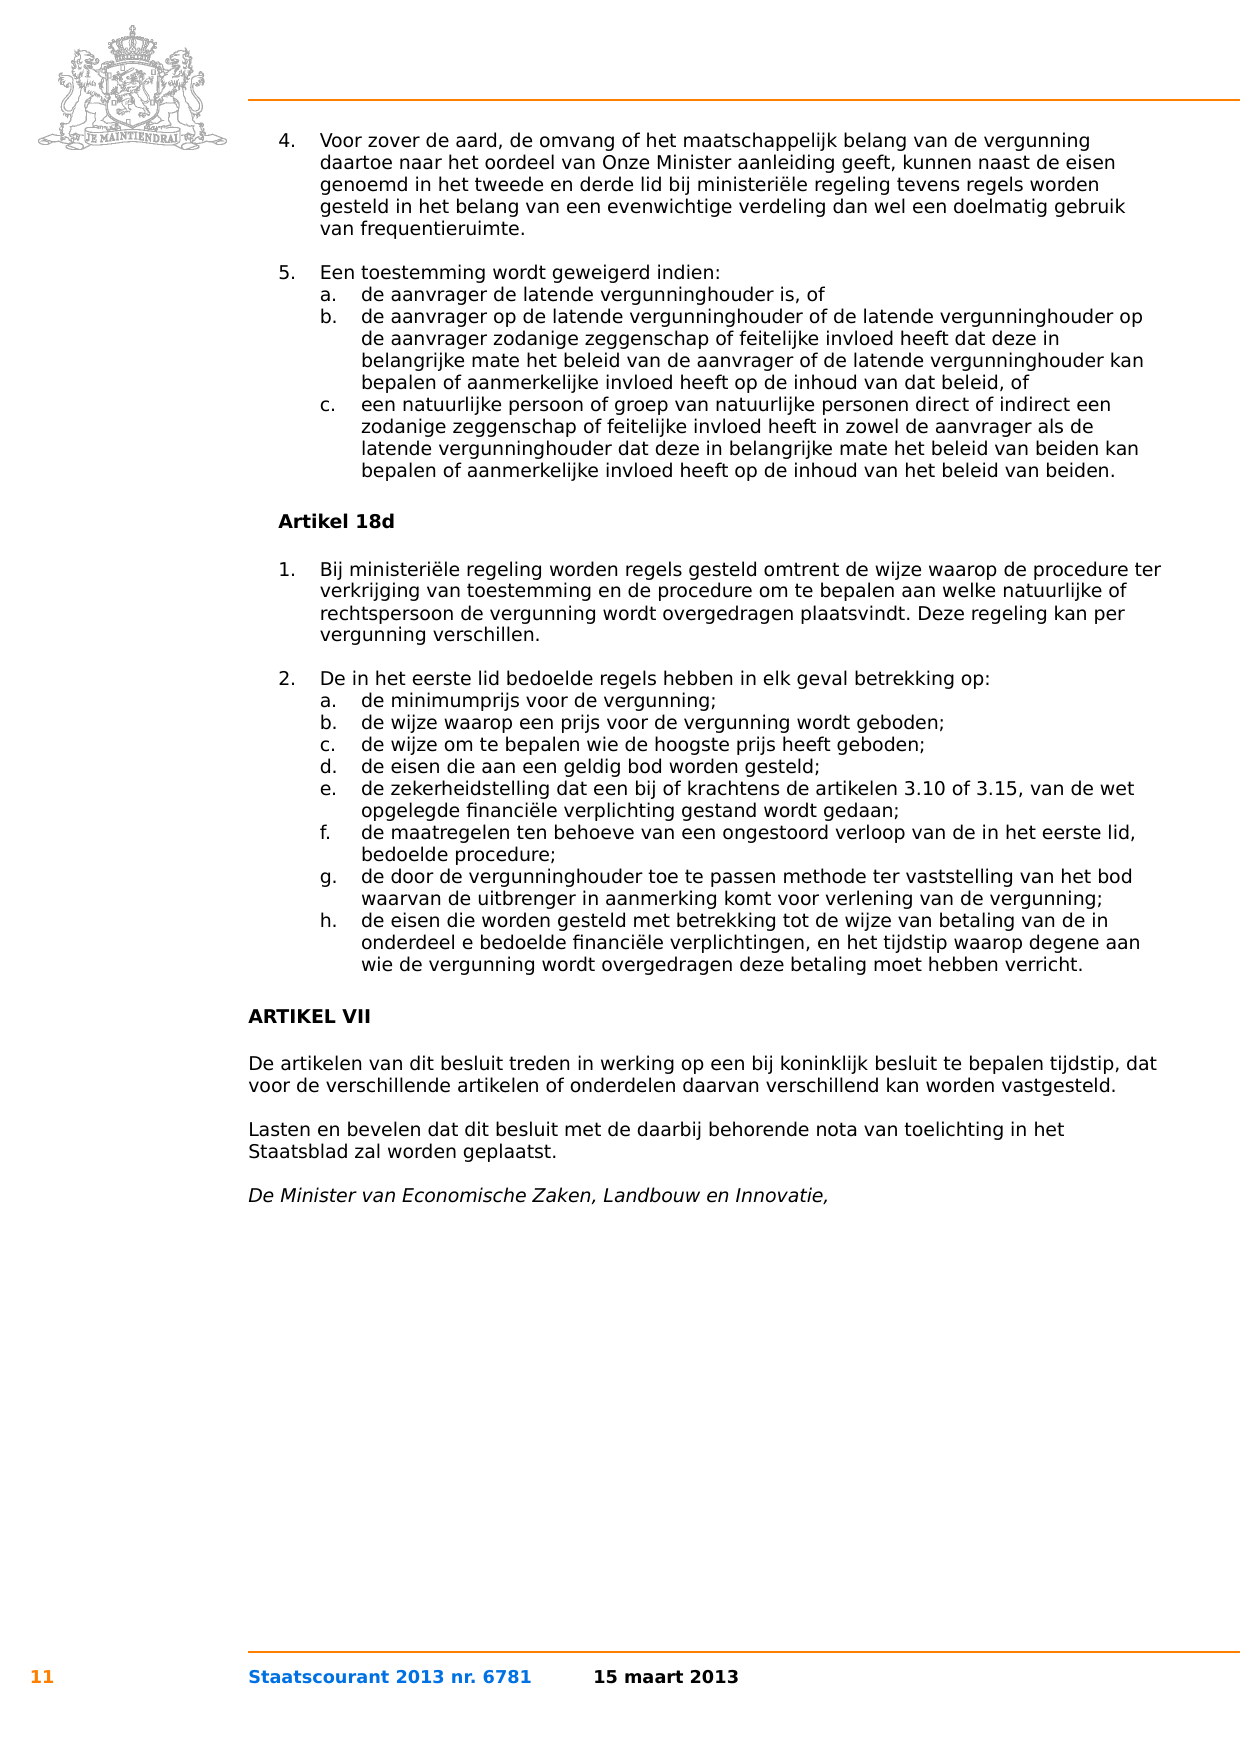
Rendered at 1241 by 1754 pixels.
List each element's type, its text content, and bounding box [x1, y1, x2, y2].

text h. de eisen die worden gesteld met betrekking tot de wijze van betaling van de in onderdeel e bedoelde financiële verplichtingen, en het tijdstip waarop degene aan wie de vergunning wordt overgedragen deze betaling moet hebben verricht. [319, 910, 1163, 976]
text c. een natuurlijke persoon of groep van natuurlijke personen direct of indirect een zodanige zeggenschap of feitelijke invloed heeft in zowel de aanvrager als de latende vergunninghouder dat deze in belangrijke mate het beleid van beiden kan bepalen of aanmerkelijke invloed heeft op de inhoud van het beleid van beiden. [319, 393, 1163, 481]
text Lasten en bevelen dat dit besluit met de daarbij behorende nota van toelichting in het Staatsblad zal worden geplaatst. [248, 1119, 1163, 1163]
text 4. Voor zover de aard, de omvang of het maatschappelijk belang van de vergunning daartoe naar het oordeel van Onze Minister aanleiding geeft, kunnen naast de eisen genoemd in het tweede en derde lid bij ministeriële regeling tevens regels worden gesteld in het belang van een evenwichtige verdeling dan wel een doelmatig gebruik van frequentieruimte. [278, 130, 1163, 240]
subtitle Artikel 18d [278, 511, 1163, 533]
text a. de aanvrager de latende vergunninghouder is, of [319, 284, 1163, 306]
text a. de minimumprijs voor de vergunning; [319, 690, 1163, 712]
subtitle ARTIKEL VII [248, 1006, 1163, 1028]
text d. de eisen die aan een geldig bod worden gesteld; [319, 756, 1163, 778]
text b. de wijze waarop een prijs voor de vergunning wordt geboden; [319, 712, 1163, 734]
text e. de zekerheidstelling dat een bij of krachtens de artikelen 3.10 of 3.15, van de wet opgelegde financiële verplichting gestand wordt gedaan; [319, 778, 1163, 822]
picture [38, 25, 227, 150]
text 2. De in het eerste lid bedoelde regels hebben in elk geval betrekking op: [278, 668, 1163, 690]
text 1. Bij ministeriële regeling worden regels gesteld omtrent de wijze waarop de procedure ter verkrijging van toestemming en de procedure om te bepalen aan welke natuurlijke of rechtspersoon de vergunning wordt overgedragen plaatsvindt. Deze regeling kan per vergunning verschillen. [278, 558, 1163, 646]
text g. de door de vergunninghouder toe te passen methode ter vaststelling van het bod waarvan de uitbrenger in aanmerking komt voor verlening van de vergunning; [319, 866, 1163, 910]
text b. de aanvrager op de latende vergunninghouder of de latende vergunninghouder op de aanvrager zodanige zeggenschap of feitelijke invloed heeft dat deze in belangrijke mate het beleid van de aanvrager of de latende vergunninghouder kan bepalen of aanmerkelijke invloed heeft op de inhoud van dat beleid, of [319, 306, 1163, 393]
text De Minister van Economische Zaken, Landbouw en Innovatie, [248, 1184, 1163, 1207]
text De artikelen van dit besluit treden in werking op een bij koninklijk besluit te bepalen tijdstip, dat voor de verschillende artikelen of onderdelen daarvan verschillend kan worden vastgesteld. [248, 1053, 1163, 1097]
text 5. Een toestemming wordt geweigerd indien: [278, 262, 1163, 284]
text c. de wijze om te bepalen wie de hoogste prijs heeft geboden; [319, 734, 1163, 756]
text f. de maatregelen ten behoeve van een ongestoord verloop van de in het eerste lid, bedoelde procedure; [319, 822, 1163, 866]
